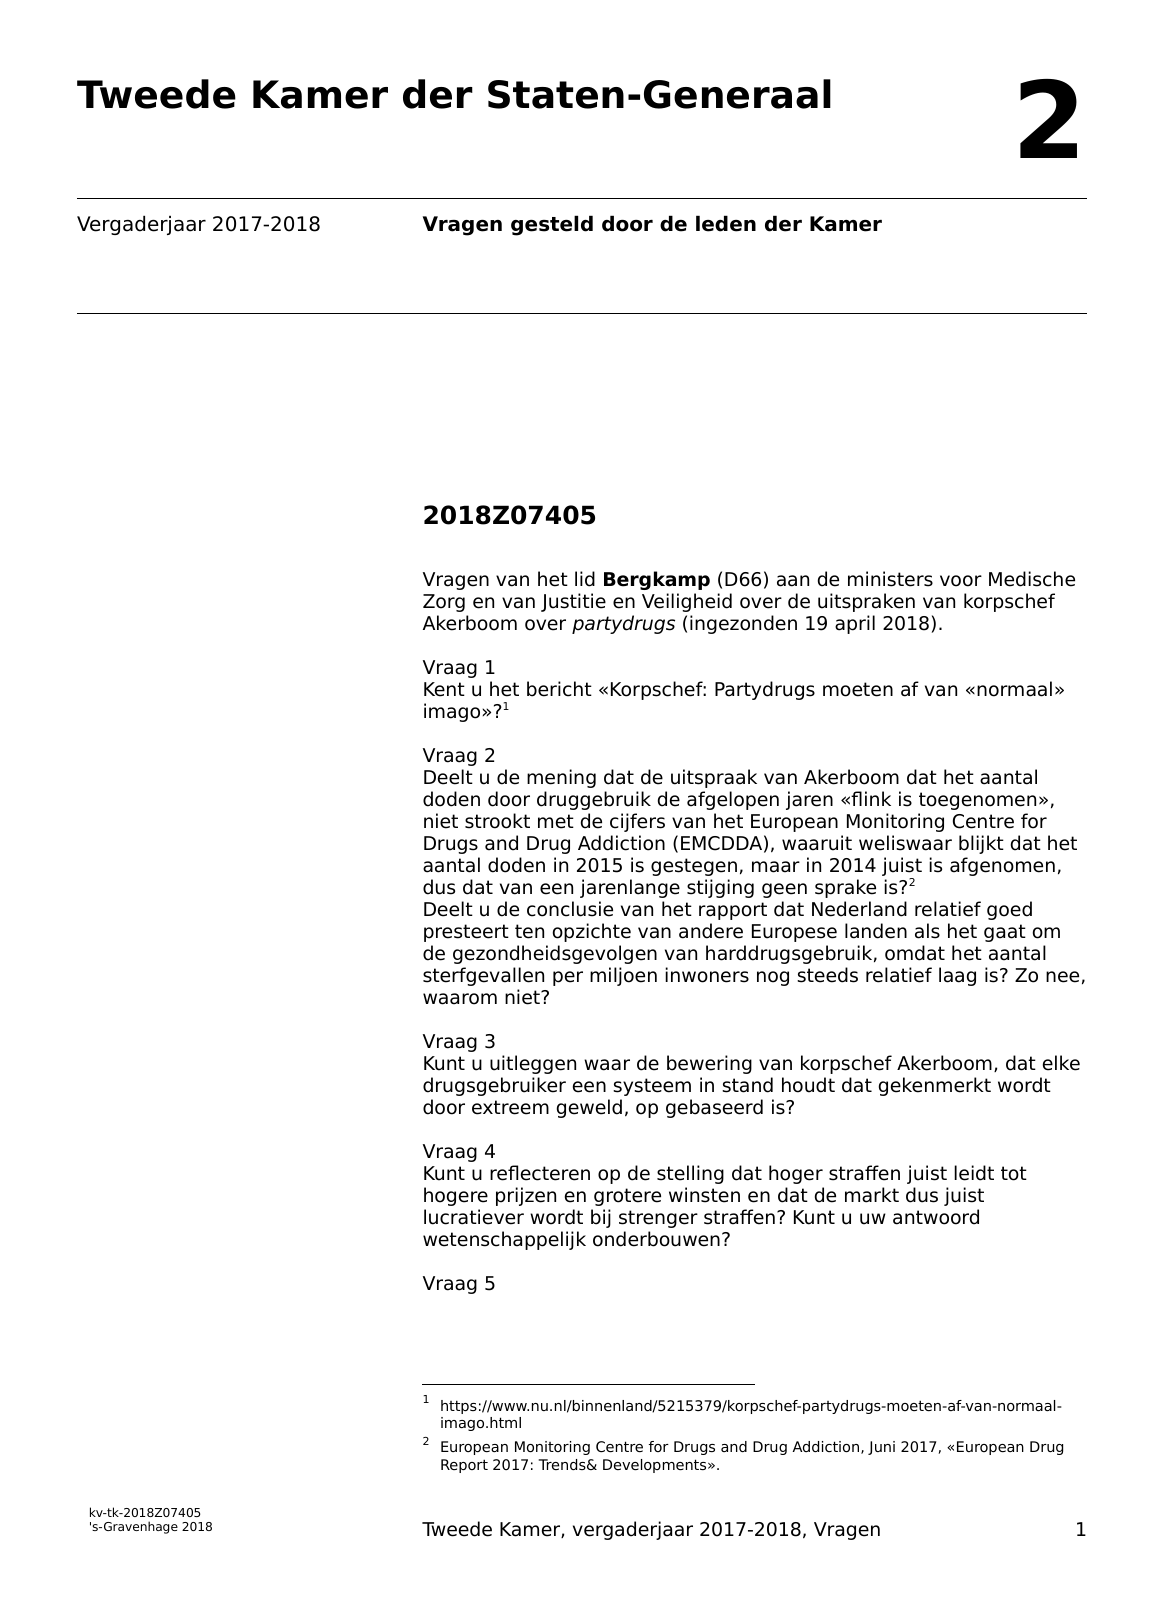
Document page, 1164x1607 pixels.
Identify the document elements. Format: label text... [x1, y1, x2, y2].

text Deelt u de mening dat de uitspraak van Akerboom dat het aantal doden door druggebruik de afgelopen jaren «flink is toegenomen», niet strookt met de cijfers van het European Monitoring Centre for Drugs and Drug Addiction (EMCDDA), waaruit weliswaar blijkt dat het aantal doden in 2015 is gestegen, maar in 2014 juist is afgenomen, dus dat van een jarenlange stijging geen sprake is? [422, 767, 1087, 899]
table_cell Vragen gesteld door de leden der Kamer [422, 199, 1087, 313]
table_header 2 [886, 59, 1087, 198]
text Kunt u uitleggen waar de bewering van korpschef Akerboom, dat elke drugsgebruiker een systeem in stand houdt dat gekenmerkt wordt door extreem geweld, op gebaseerd is? [422, 1053, 1087, 1119]
table_header Tweede Kamer der Staten-Generaal [77, 59, 886, 198]
text Kunt u reflecteren op de stelling dat hoger straffen juist leidt tot hogere prijzen en grotere winsten en dat de markt dus juist lucratiever wordt bij strenger straffen? Kunt u uw antwoord wetenschappelijk onderbouwen? [422, 1163, 1087, 1251]
text Kent u het bericht «Korpschef: Partydrugs moeten af van «normaal» imago»? [422, 679, 1087, 723]
text 2018Z07405 [422, 501, 1087, 531]
table_cell Vergaderjaar 2017-2018 [77, 199, 422, 313]
text Vragen van het lid Bergkamp (D66) aan de ministers voor Medische Zorg en van Justitie en Veiligheid over de uitspraken van korpschef Akerboom over partydrugs (ingezonden 19 april 2018). [422, 569, 1087, 635]
text European Monitoring Centre for Drugs and Drug Addiction, Juni 2017, «European Drug Report 2017: Trends& Developments». [422, 1435, 1087, 1474]
text Vraag 3 [422, 1031, 1087, 1053]
text 's-Gravenhage 2018 [88, 1520, 323, 1534]
text Vraag 1 [422, 657, 1087, 679]
text Vraag 5 [422, 1273, 1087, 1295]
text Vraag 4 [422, 1141, 1087, 1163]
text kv-tk-2018Z07405 [88, 1506, 323, 1520]
text Vraag 2 [422, 745, 1087, 767]
text Deelt u de conclusie van het rapport dat Nederland relatief goed presteert ten opzichte van andere Europese landen als het gaat om de gezondheidsgevolgen van harddrugsgebruik, omdat het aantal sterfgevallen per miljoen inwoners nog steeds relatief laag is? Zo nee, waarom niet? [422, 899, 1087, 1009]
text https://www.nu.nl/binnenland/5215379/korpschef-partydrugs-moeten-af-van-normaal-imago.html [422, 1393, 1087, 1432]
